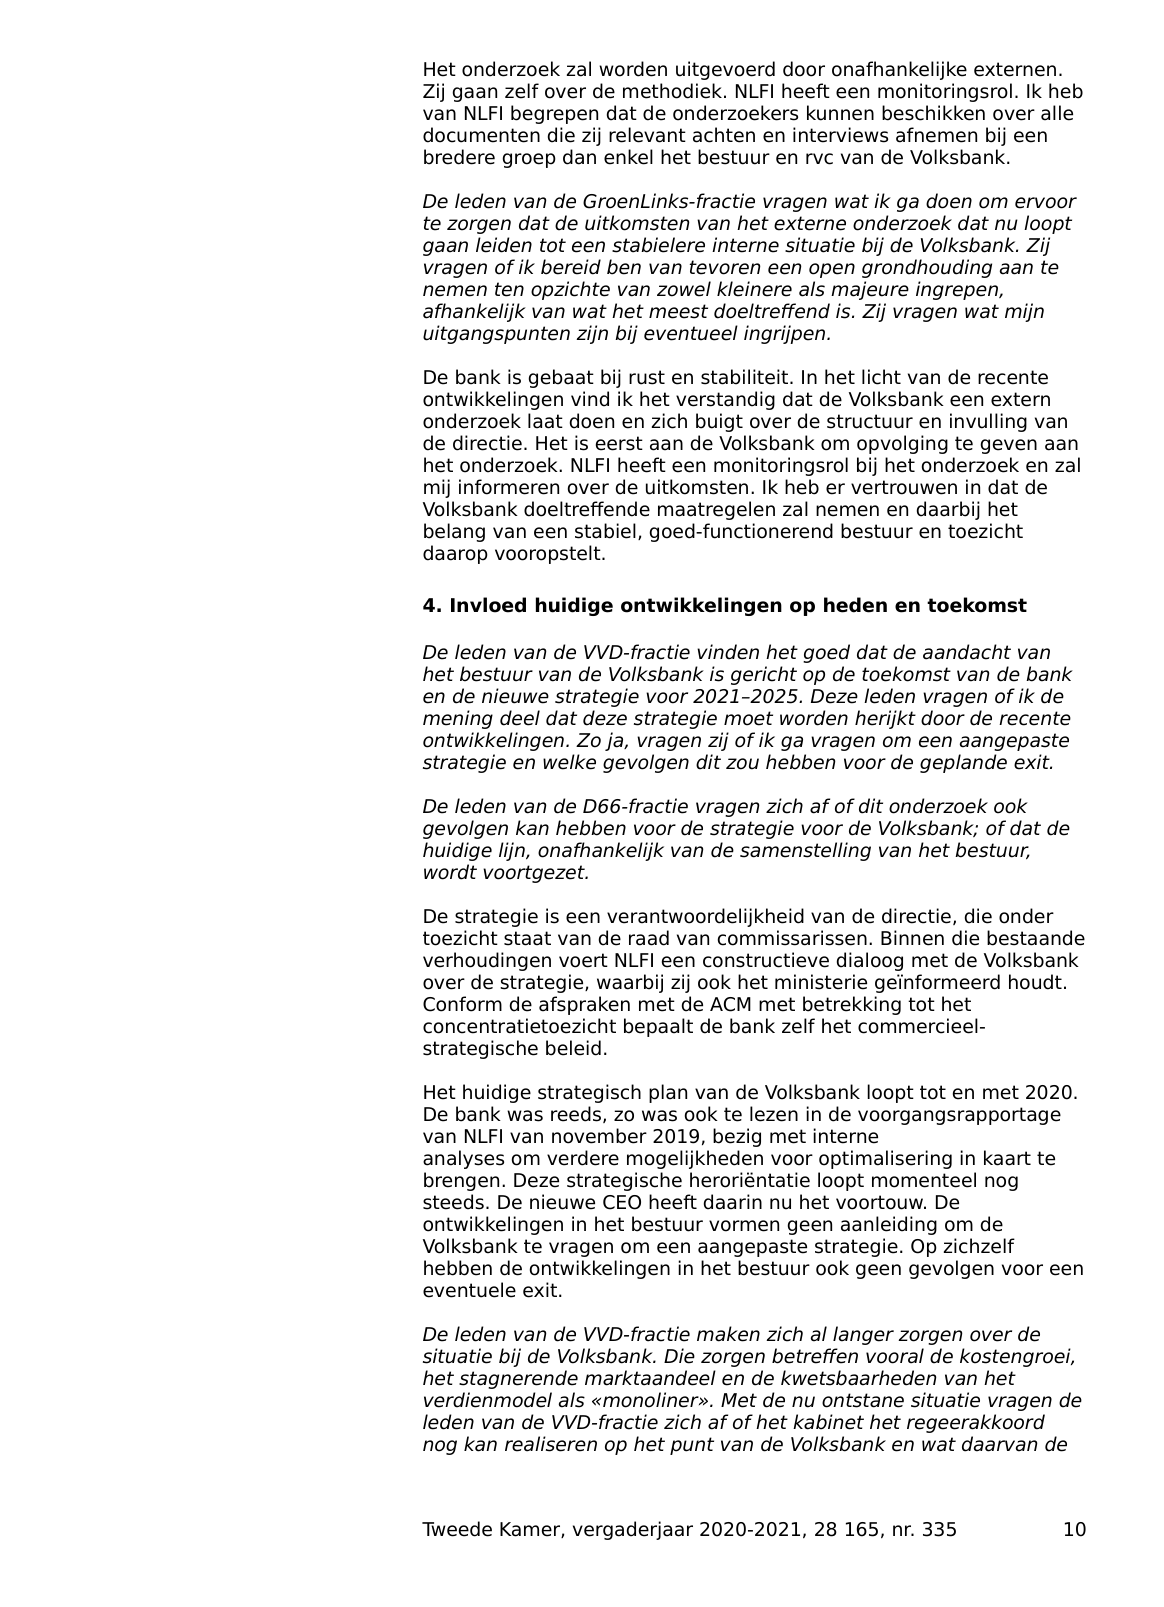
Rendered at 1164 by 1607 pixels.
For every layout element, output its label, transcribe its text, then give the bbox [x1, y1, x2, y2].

text De leden van de VVD-fractie vinden het goed dat de aandacht van het bestuur van de Volksbank is gericht op de toekomst van de bank en de nieuwe strategie voor 2021–2025. Deze leden vragen of ik de mening deel dat deze strategie moet worden herijkt door de recente ontwikkelingen. Zo ja, vragen zij of ik ga vragen om een aangepaste strategie en welke gevolgen dit zou hebben voor de geplande exit. [422, 642, 1087, 774]
subtitle 4. Invloed huidige ontwikkelingen op heden en toekomst [422, 595, 1087, 617]
text Het huidige strategisch plan van de Volksbank loopt tot en met 2020. De bank was reeds, zo was ook te lezen in de voorgangsrapportage van NLFI van november 2019, bezig met interne [422, 1082, 1087, 1148]
text analyses om verdere mogelijkheden voor optimalisering in kaart te brengen. Deze strategische heroriëntatie loopt momenteel nog steeds. De nieuwe CEO heeft daarin nu het voortouw. De ontwikkelingen in het bestuur vormen geen aanleiding om de Volksbank te vragen om een aangepaste strategie. Op zichzelf hebben de ontwikkelingen in het bestuur ook geen gevolgen voor een eventuele exit. [422, 1148, 1087, 1302]
text De leden van de GroenLinks-fractie vragen wat ik ga doen om ervoor te zorgen dat de uitkomsten van het externe onderzoek dat nu loopt gaan leiden tot een stabielere interne situatie bij de Volksbank. Zij vragen of ik bereid ben van tevoren een open grondhouding aan te nemen ten opzichte van zowel kleinere als majeure ingrepen, afhankelijk van wat het meest doeltreffend is. Zij vragen wat mijn uitgangspunten zijn bij eventueel ingrijpen. [422, 191, 1087, 345]
text De leden van de D66-fractie vragen zich af of dit onderzoek ook gevolgen kan hebben voor de strategie voor de Volksbank; of dat de huidige lijn, onafhankelijk van de samenstelling van het bestuur, wordt voortgezet. [422, 796, 1087, 884]
text Het onderzoek zal worden uitgevoerd door onafhankelijke externen. Zij gaan zelf over de methodiek. NLFI heeft een monitoringsrol. Ik heb van NLFI begrepen dat de onderzoekers kunnen beschikken over alle documenten die zij relevant achten en interviews afnemen bij een bredere groep dan enkel het bestuur en rvc van de Volksbank. [422, 59, 1087, 169]
text De bank is gebaat bij rust en stabiliteit. In het licht van de recente ontwikkelingen vind ik het verstandig dat de Volksbank een extern onderzoek laat doen en zich buigt over de structuur en invulling van de directie. Het is eerst aan de Volksbank om opvolging te geven aan het onderzoek. NLFI heeft een monitoringsrol bij het onderzoek en zal mij informeren over de uitkomsten. Ik heb er vertrouwen in dat de Volksbank doeltreffende maatregelen zal nemen en daarbij het belang van een stabiel, goed-functionerend bestuur en toezicht daarop vooropstelt. [422, 367, 1087, 565]
text De leden van de VVD-fractie maken zich al langer zorgen over de situatie bij de Volksbank. Die zorgen betreffen vooral de kostengroei, het stagnerende marktaandeel en de kwetsbaarheden van het verdienmodel als «monoliner». Met de nu ontstane situatie vragen de leden van de VVD-fractie zich af of het kabinet het regeerakkoord nog kan realiseren op het punt van de Volksbank en wat daarvan de [422, 1324, 1087, 1456]
text De strategie is een verantwoordelijkheid van de directie, die onder toezicht staat van de raad van commissarissen. Binnen die bestaande verhoudingen voert NLFI een constructieve dialoog met de Volksbank over de strategie, waarbij zij ook het ministerie geïnformeerd houdt. Conform de afspraken met de ACM met betrekking tot het concentratietoezicht bepaalt de bank zelf het commercieel-strategische beleid. [422, 906, 1087, 1060]
